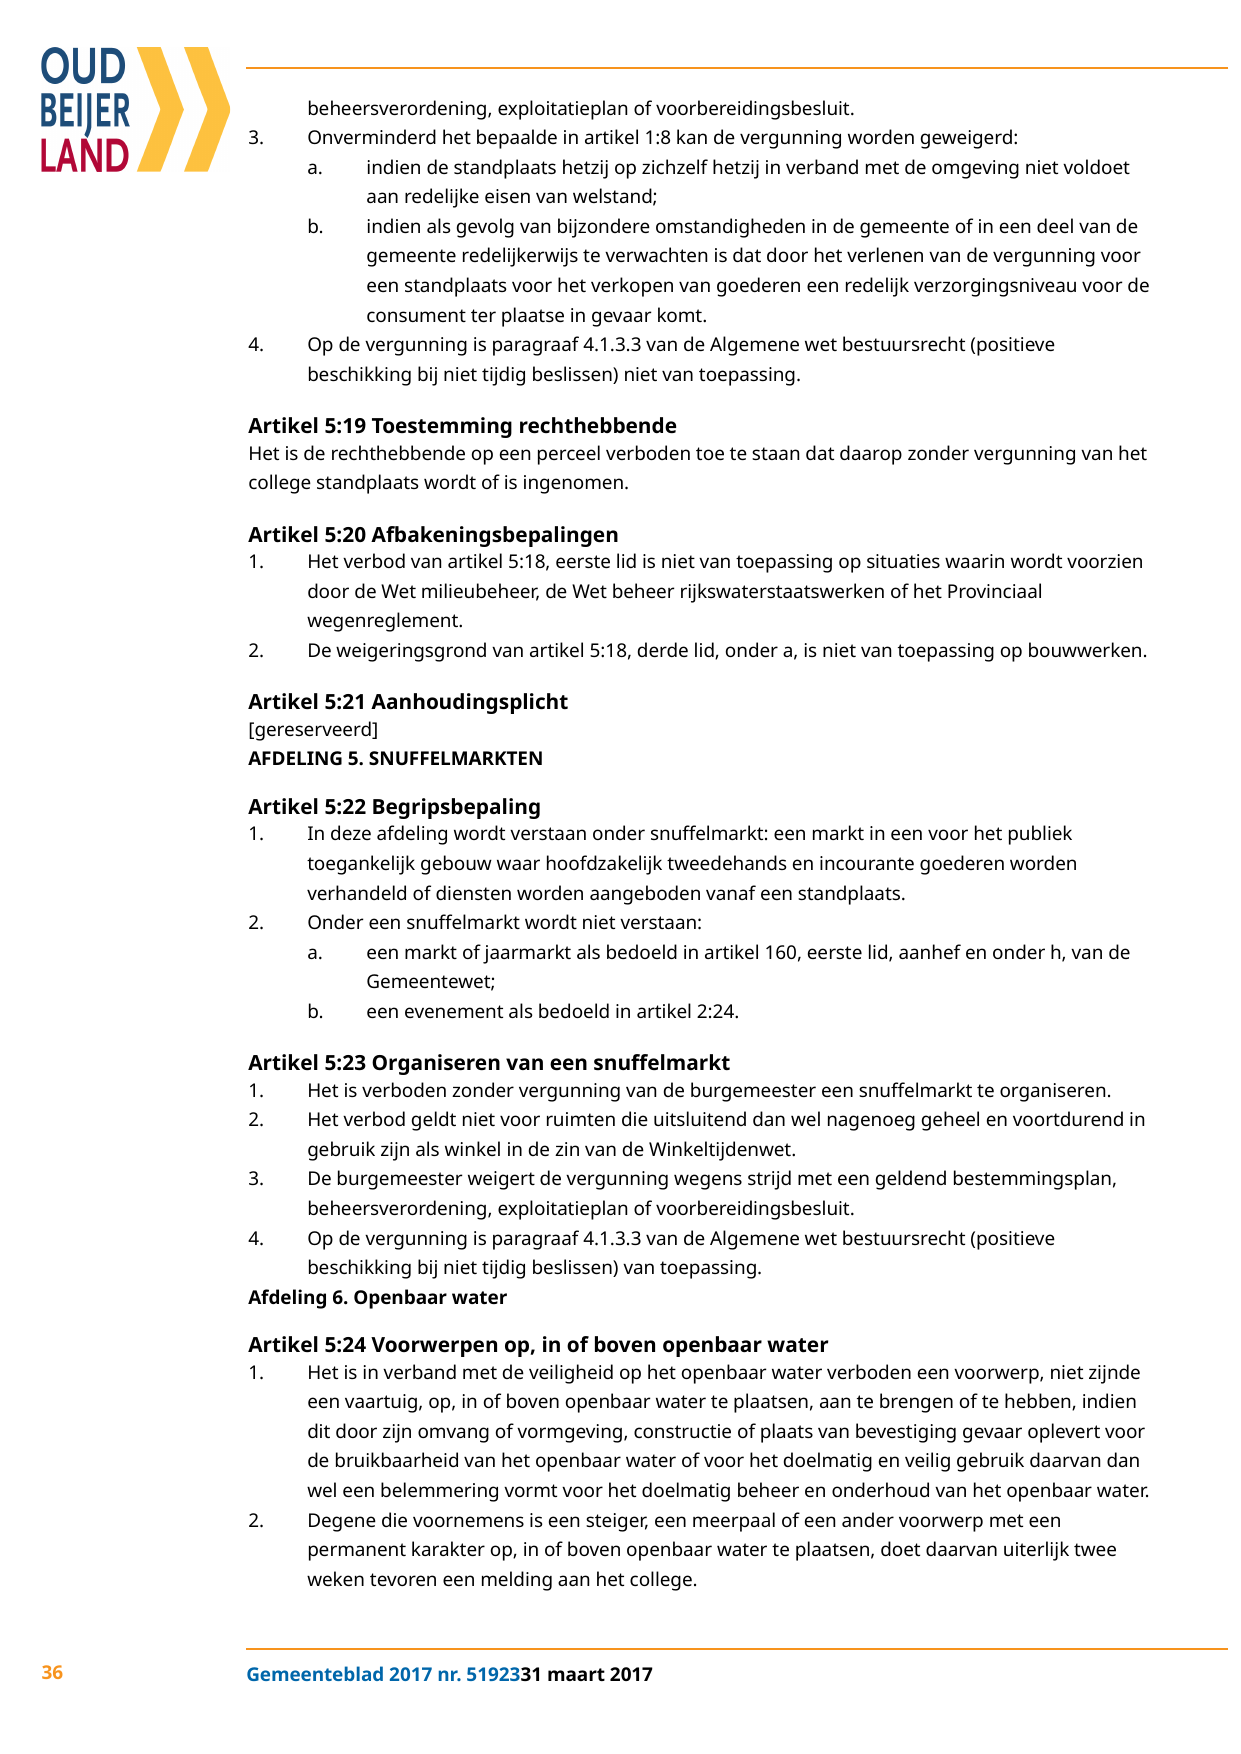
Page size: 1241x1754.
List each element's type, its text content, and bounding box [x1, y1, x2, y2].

list In deze afdeling wordt verstaan onder snuffelmarkt: een markt in een voor het publiek toegankelijk gebouw waar hoofdzakelijk tweedehands en incourante goederen worden verhandeld of diensten worden aangeboden vanaf een standplaats. [248, 821, 1152, 905]
list een evenement als bedoeld in artikel 2:24. [307, 998, 1152, 1024]
text Het is de rechthebbende op een perceel verboden toe te staan dat daarop zonder vergunning van het college standplaats wordt of is ingenomen. [248, 440, 1152, 495]
list Op de vergunning is paragraaf 4.1.3.3 van de Algemene wet bestuursrecht (positieve beschikking bij niet tijdig beslissen) van toepassing. [248, 1225, 1152, 1280]
text Artikel 5:23 Organiseren van een snuffelmarkt [248, 1048, 1152, 1077]
text [gereserveerd] [248, 716, 1152, 742]
text Afdeling 6. Openbaar water [248, 1284, 1152, 1310]
picture [41, 47, 231, 172]
text Artikel 5:22 Begripsbepaling [248, 792, 1152, 821]
list Op de vergunning is paragraaf 4.1.3.3 van de Algemene wet bestuursrecht (positieve beschikking bij niet tijdig beslissen) niet van toepassing. [248, 331, 1152, 387]
text Artikel 5:21 Aanhoudingsplicht [248, 687, 1152, 716]
text Artikel 5:19 Toestemming rechthebbende [248, 411, 1152, 440]
list Onder een snuffelmarkt wordt niet verstaan: [248, 909, 1152, 935]
text Artikel 5:20 Afbakeningsbepalingen [248, 520, 1152, 548]
list indien de standplaats hetzij op zichzelf hetzij in verband met de omgeving niet voldoet aan redelijke eisen van welstand; [307, 154, 1152, 209]
list indien als gevolg van bijzondere omstandigheden in de gemeente of in een deel van de gemeente redelijkerwijs te verwachten is dat door het verlenen van de vergunning voor een standplaats voor het verkopen van goederen een redelijk verzorgingsniveau voor de consument ter plaatse in gevaar komt. [307, 213, 1152, 328]
list Degene die voornemens is een steiger, een meerpaal of een ander voorwerp met een permanent karakter op, in of boven openbaar water te plaatsen, doet daarvan uiterlijk twee weken tevoren een melding aan het college. [248, 1507, 1152, 1592]
list Onverminderd het bepaalde in artikel 1:8 kan de vergunning worden geweigerd: [248, 124, 1152, 150]
list De burgemeester weigert de vergunning wegens strijd met een geldend bestemmingsplan, beheersverordening, exploitatieplan of voorbereidingsbesluit. [248, 1166, 1152, 1221]
list Het verbod van artikel 5:18, eerste lid is niet van toepassing op situaties waarin wordt voorzien door de Wet milieubeheer, de Wet beheer rijkswaterstaatswerken of het Provinciaal wegenreglement. [248, 548, 1152, 633]
text AFDELING 5. SNUFFELMARKTEN [248, 746, 1152, 771]
list De weigeringsgrond van artikel 5:18, derde lid, onder a, is niet van toepassing op bouwwerken. [248, 637, 1152, 663]
list Het is verboden zonder vergunning van de burgemeester een snuffelmarkt te organiseren. [248, 1077, 1152, 1103]
text Artikel 5:24 Voorwerpen op, in of boven openbaar water [248, 1331, 1152, 1359]
list Het verbod geldt niet voor ruimten die uitsluitend dan wel nagenoeg geheel en voortdurend in gebruik zijn als winkel in de zin van de Winkeltijdenwet. [248, 1106, 1152, 1162]
list Het is in verband met de veiligheid op het openbaar water verboden een voorwerp, niet zijnde een vaartuig, op, in of boven openbaar water te plaatsen, aan te brengen of te hebben, indien dit door zijn omvang of vormgeving, constructie of plaats van bevestiging gevaar oplevert voor de bruikbaarheid van het openbaar water of voor het doelmatig en veilig gebruik daarvan dan wel een belemmering vormt voor het doelmatig beheer en onderhoud van het openbaar water. [248, 1359, 1152, 1503]
list een markt of jaarmarkt als bedoeld in artikel 160, eerste lid, aanhef en onder h, van de Gemeentewet; [307, 939, 1152, 994]
list beheersverordening, exploitatieplan of voorbereidingsbesluit. [248, 95, 1152, 121]
